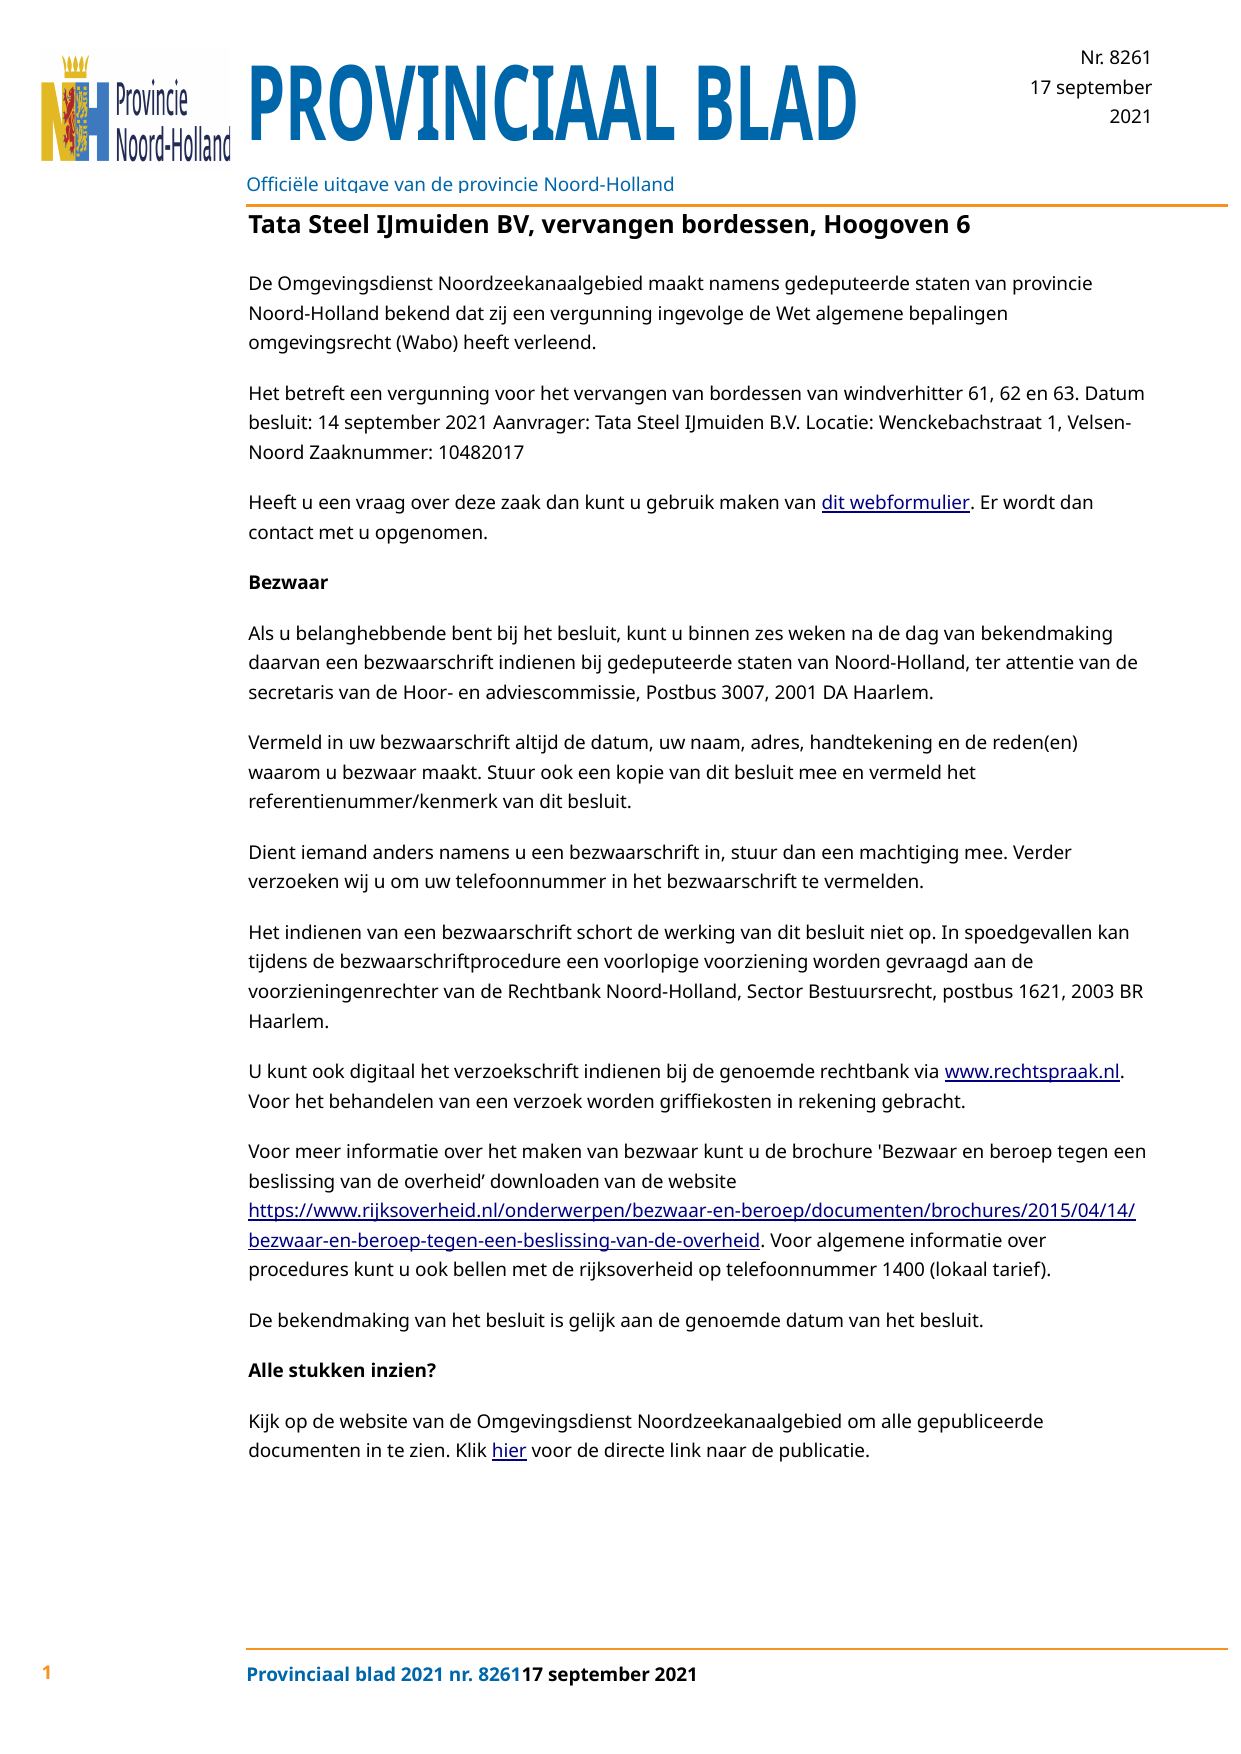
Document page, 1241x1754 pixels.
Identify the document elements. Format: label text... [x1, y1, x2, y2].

text Tata Steel IJmuiden BV, vervangen bordessen, Hoogoven 6 [248, 207, 1152, 241]
text Vermeld in uw bezwaarschrift altijd de datum, uw naam, adres, handtekening en de reden(en) waarom u bezwaar maakt. Stuur ook een kopie van dit besluit mee en vermeld het referentienummer/kenmerk van dit besluit. [248, 729, 1152, 814]
text De bekendmaking van het besluit is gelijk aan de genoemde datum van het besluit. [248, 1307, 1152, 1333]
text Dient iemand anders namens u een bezwaarschrift in, stuur dan een machtiging mee. Verder verzoeken wij u om uw telefoonnummer in het bezwaarschrift te vermelden. [248, 839, 1152, 894]
text Als u belanghebbende bent bij het besluit, kunt u binnen zes weken na de dag van bekendmaking daarvan een bezwaarschrift indienen bij gedeputeerde staten van Noord-Holland, ter attentie van de secretaris van de Hoor- en adviescommissie, Postbus 3007, 2001 DA Haarlem. [248, 620, 1152, 705]
text Het betreft een vergunning voor het vervangen van bordessen van windverhitter 61, 62 en 63. Datum besluit: 14 september 2021 Aanvrager: Tata Steel IJmuiden B.V. Locatie: Wenckebachstraat 1, Velsen-Noord Zaaknummer: 10482017 [248, 380, 1152, 465]
text Alle stukken inzien? [248, 1357, 1152, 1383]
text U kunt ook digitaal het verzoekschrift indienen bij de genoemde rechtbank via www.rechtspraak.nl. Voor het behandelen van een verzoek worden griffiekosten in rekening gebracht. [248, 1058, 1152, 1113]
text De Omgevingsdienst Noordzeekanaalgebied maakt namens gedeputeerde staten van provincie Noord-Holland bekend dat zij een vergunning ingevolge de Wet algemene bepalingen omgevingsrecht (Wabo) heeft verleend. [248, 270, 1152, 355]
text Heeft u een vraag over deze zaak dan kunt u gebruik maken van dit webformulier. Er wordt dan contact met u opgenomen. [248, 489, 1152, 545]
text Voor meer informatie over het maken van bezwaar kunt u de brochure 'Bezwaar en beroep tegen een beslissing van de overheid’ downloaden van de website https://www.rijksoverheid.nl/onderwerpen/bezwaar-en-beroep/documenten/brochures/2015/04/14/bezwaar-en-beroep-tegen-een-beslissing-van-de-overheid. Voor algemene informatie over procedures kunt u ook bellen met de rijksoverheid op telefoonnummer 1400 (lokaal tarief). [248, 1138, 1152, 1282]
picture [41, 47, 231, 172]
text Kijk op de website van de Omgevingsdienst Noordzeekanaalgebied om alle gepubliceerde documenten in te zien. Klik hier voor de directe link naar de publicatie. [248, 1408, 1152, 1463]
text Bezwaar [248, 569, 1152, 595]
text Het indienen van een bezwaarschrift schort de werking van dit besluit niet op. In spoedgevallen kan tijdens de bezwaarschriftprocedure een voorlopige voorziening worden gevraagd aan de voorzieningenrechter van de Rechtbank Noord-Holland, Sector Bestuursrecht, postbus 1621, 2003 BR Haarlem. [248, 919, 1152, 1033]
